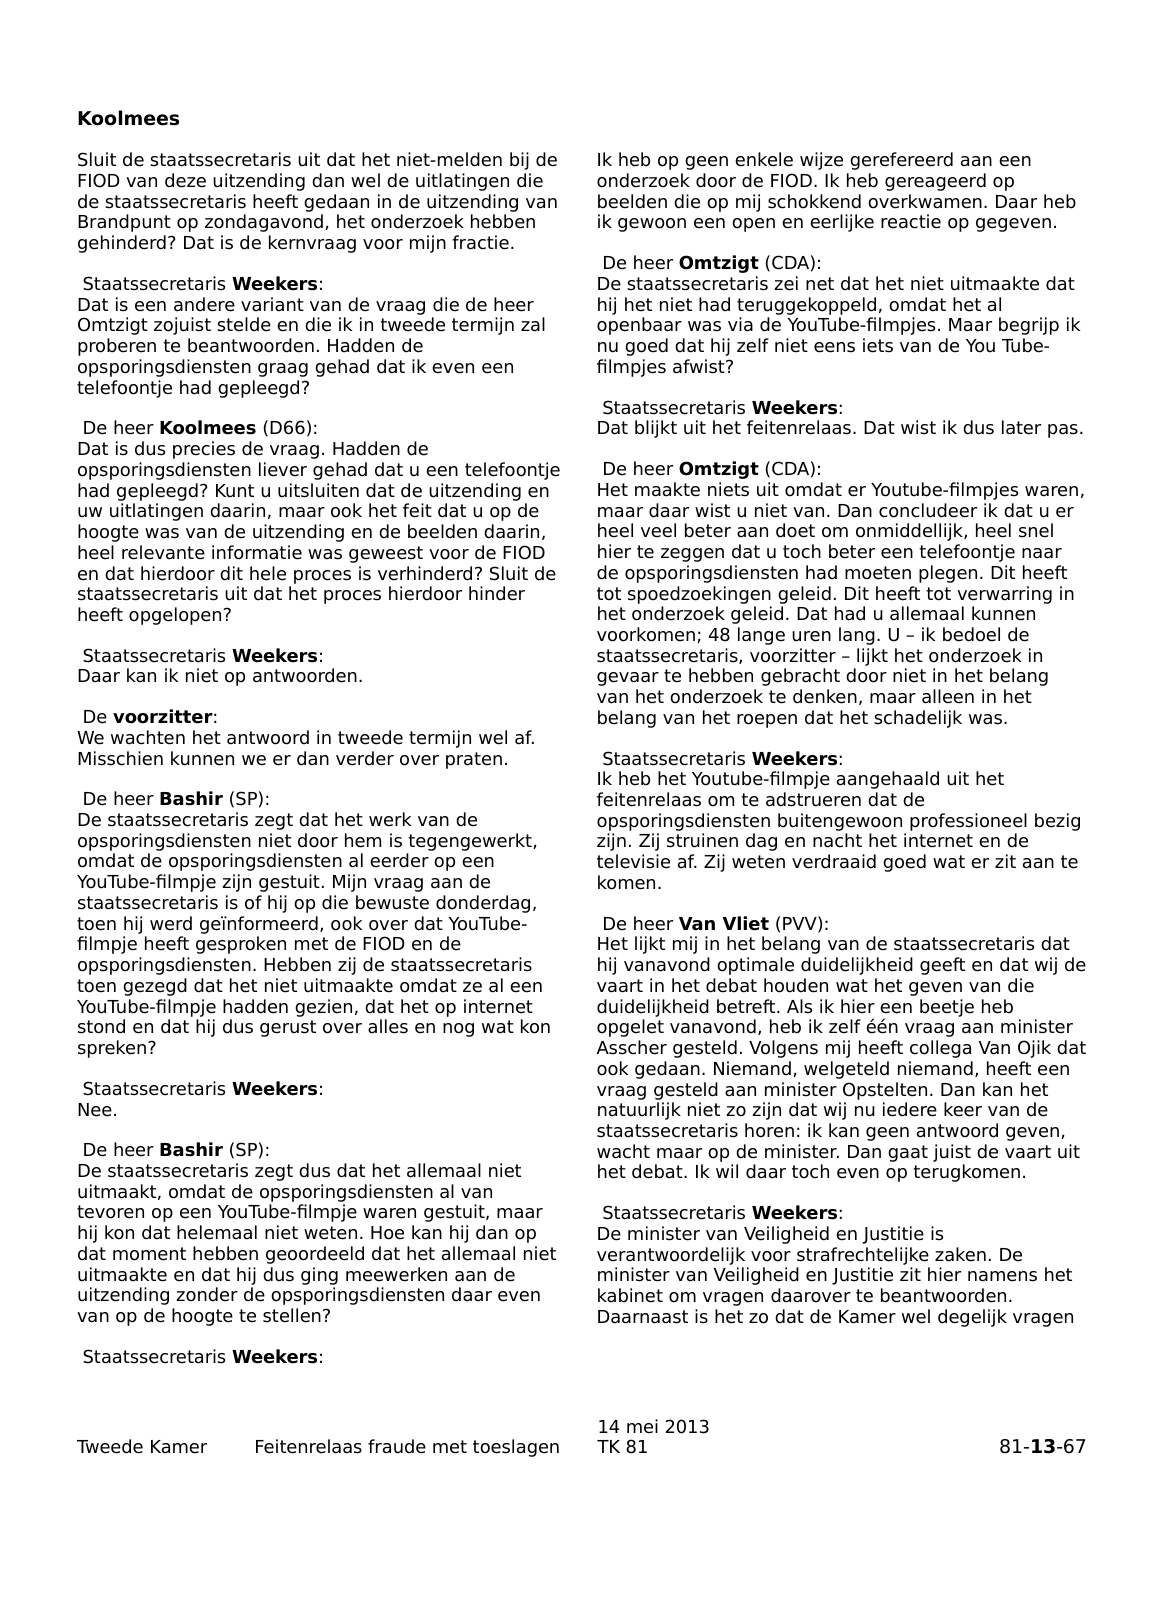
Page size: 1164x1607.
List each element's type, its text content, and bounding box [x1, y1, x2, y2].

text Dat blijkt uit het feitenrelaas. Dat wist ik dus later pas. [596, 418, 1087, 439]
text Staatssecretaris Weekers: [77, 274, 567, 294]
text De staatssecretaris zei net dat het niet uitmaakte dat hij het niet had teruggekoppeld, omdat het al openbaar was via de YouTube-filmpjes. Maar begrijp ik nu goed dat hij zelf niet eens iets van de You Tube-filmpjes afwist? [596, 274, 1087, 377]
text De heer Omtzigt (CDA): [596, 253, 1087, 274]
text Staatssecretaris Weekers: [596, 397, 1087, 418]
text De voorzitter: [77, 707, 567, 728]
text Staatssecretaris Weekers: [596, 1203, 1087, 1224]
text De heer Koolmees (D66): [77, 418, 567, 439]
text Dat is een andere variant van de vraag die de heer Omtzigt zojuist stelde en die ik in tweede termijn zal proberen te beantwoorden. Hadden de opsporingsdiensten graag gehad dat ik even een telefoontje had gepleegd? [77, 294, 567, 398]
text Daar kan ik niet op antwoorden. [77, 666, 567, 687]
text Het lijkt mij in het belang van de staatssecretaris dat hij vanavond optimale duidelijkheid geeft en dat wij de vaart in het debat houden wat het geven van die duidelijkheid betreft. Als ik hier een beetje heb opgelet vanavond, heb ik zelf één vraag aan minister Asscher gesteld. Volgens mij heeft collega Van Ojik dat ook gedaan. Niemand, welgeteld niemand, heeft een vraag gesteld aan minister Opstelten. Dan kan het natuurlijk niet zo zijn dat wij nu iedere keer van de staatssecretaris horen: ik kan geen antwoord geven, wacht maar op de minister. Dan gaat juist de vaart uit het debat. Ik wil daar toch even op terugkomen. [596, 934, 1087, 1183]
text De minister van Veiligheid en Justitie is verantwoordelijk voor strafrechtelijke zaken. De minister van Veiligheid en Justitie zit hier namens het kabinet om vragen daarover te beantwoorden. Daarnaast is het zo dat de Kamer wel degelijk vragen [596, 1224, 1087, 1327]
text De heer Omtzigt (CDA): [596, 459, 1087, 480]
text Sluit de staatssecretaris uit dat het niet-melden bij de FIOD van deze uitzending dan wel de uitlatingen die de staatssecretaris heeft gedaan in de uitzending van Brandpunt op zondagavond, het onderzoek hebben gehinderd? Dat is de kernvraag voor mijn fractie. [77, 150, 567, 254]
text Het maakte niets uit omdat er Youtube-filmpjes waren, maar daar wist u niet van. Dan concludeer ik dat u er heel veel beter aan doet om onmiddellijk, heel snel hier te zeggen dat u toch beter een telefoontje naar de opsporingsdiensten had moeten plegen. Dit heeft tot spoedzoekingen geleid. Dit heeft tot verwarring in het onderzoek geleid. Dat had u allemaal kunnen voorkomen; 48 lange uren lang. U – ik bedoel de staatssecretaris, voorzitter – lijkt het onderzoek in gevaar te hebben gebracht door niet in het belang van het onderzoek te denken, maar alleen in het belang van het roepen dat het schadelijk was. [596, 480, 1087, 728]
text We wachten het antwoord in tweede termijn wel af. Misschien kunnen we er dan verder over praten. [77, 728, 567, 769]
text Staatssecretaris Weekers: [596, 748, 1087, 769]
text De heer Bashir (SP): [77, 1140, 567, 1161]
text Ik heb op geen enkele wijze gerefereerd aan een onderzoek door de FIOD. Ik heb gereageerd op beelden die op mij schokkend overkwamen. Daar heb ik gewoon een open en eerlijke reactie op gegeven. [596, 150, 1087, 233]
text De heer Van Vliet (PVV): [596, 913, 1087, 934]
text De heer Bashir (SP): [77, 789, 567, 810]
text Staatssecretaris Weekers: [77, 646, 567, 666]
text Dat is dus precies de vraag. Hadden de opsporingsdiensten liever gehad dat u een telefoontje had gepleegd? Kunt u uitsluiten dat de uitzending en uw uitlatingen daarin, maar ook het feit dat u op de hoogte was van de uitzending en de beelden daarin, heel relevante informatie was geweest voor de FIOD en dat hierdoor dit hele proces is verhinderd? Sluit de staatssecretaris uit dat het proces hierdoor hinder heeft opgelopen? [77, 439, 567, 626]
text Ik heb het Youtube-filmpje aangehaald uit het feitenrelaas om te adstrueren dat de opsporingsdiensten buitengewoon professioneel bezig zijn. Zij struinen dag en nacht het internet en de televisie af. Zij weten verdraaid goed wat er zit aan te komen. [596, 769, 1087, 893]
text De staatssecretaris zegt dat het werk van de opsporingsdiensten niet door hem is tegengewerkt, omdat de opsporingsdiensten al eerder op een YouTube-filmpje zijn gestuit. Mijn vraag aan de staatssecretaris is of hij op die bewuste donderdag, toen hij werd geïnformeerd, ook over dat YouTube-filmpje heeft gesproken met de FIOD en de opsporingsdiensten. Hebben zij de staatssecretaris toen gezegd dat het niet uitmaakte omdat ze al een YouTube-filmpje hadden gezien, dat het op internet stond en dat hij dus gerust over alles en nog wat kon spreken? [77, 810, 567, 1059]
text Staatssecretaris Weekers: [77, 1347, 567, 1367]
text De staatssecretaris zegt dus dat het allemaal niet uitmaakt, omdat de opsporingsdiensten al van tevoren op een YouTube-filmpje waren gestuit, maar hij kon dat helemaal niet weten. Hoe kan hij dan op dat moment hebben geoordeeld dat het allemaal niet uitmaakte en dat hij dus ging meewerken aan de uitzending zonder de opsporingsdiensten daar even van op de hoogte te stellen? [77, 1161, 567, 1327]
text Staatssecretaris Weekers: [77, 1079, 567, 1099]
text Nee. [77, 1099, 567, 1120]
